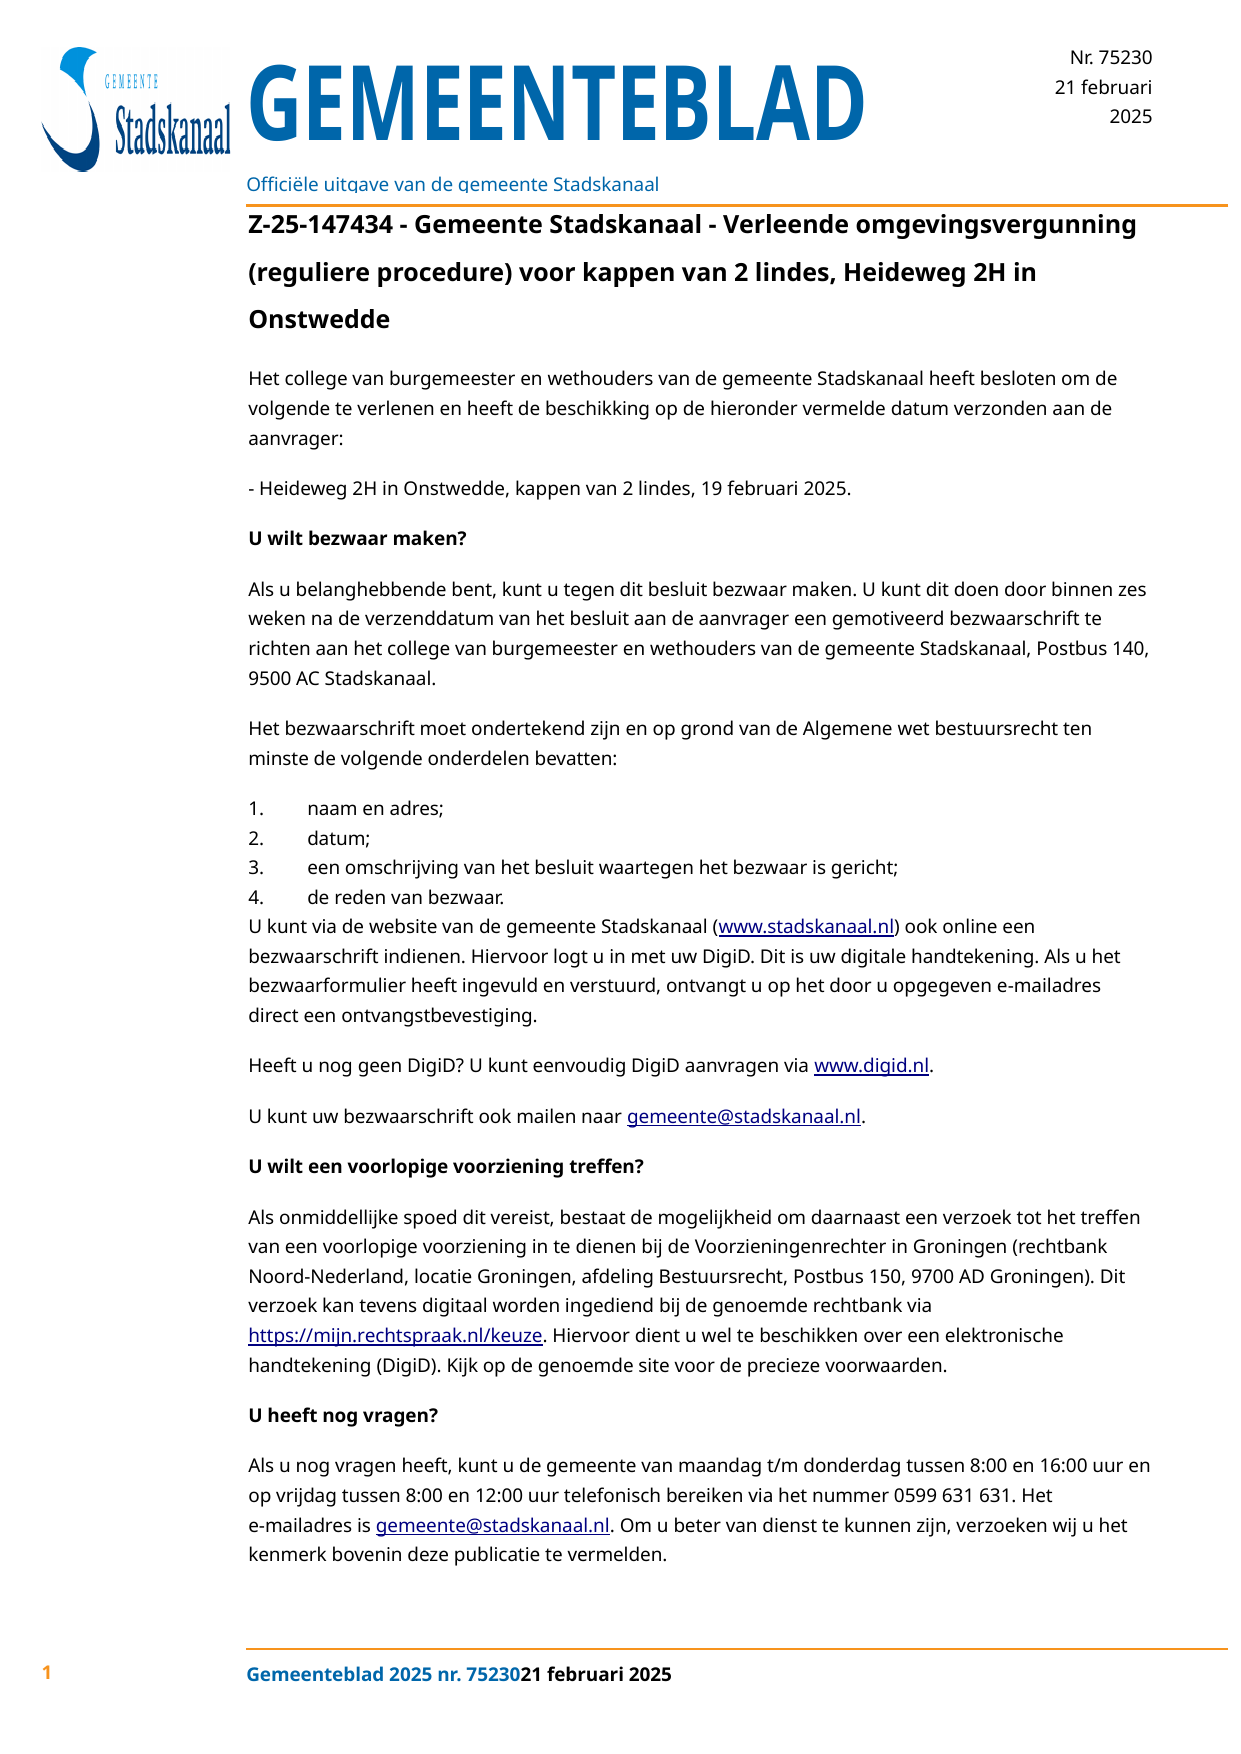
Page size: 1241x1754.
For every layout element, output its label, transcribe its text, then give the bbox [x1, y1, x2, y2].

text Het college van burgemeester en wethouders van de gemeente Stadskanaal heeft besloten om de volgende te verlenen en heeft de beschikking op de hieronder vermelde datum verzonden aan de aanvrager: [248, 366, 1152, 450]
text Heeft u nog geen DigiD? U kunt eenvoudig DigiD aanvragen via www.digid.nl. [248, 1053, 1152, 1078]
text U heeft nog vragen? [248, 1402, 1152, 1428]
text Als onmiddellijke spoed dit vereist, bestaat de mogelijkheid om daarnaast een verzoek tot het treffen van een voorlopige voorziening in te dienen bij de Voorzieningenrechter in Groningen (rechtbank Noord-Nederland, locatie Groningen, afdeling Bestuursrecht, Postbus 150, 9700 AD Groningen). Dit verzoek kan tevens digitaal worden ingediend bij de genoemde rechtbank via https://mijn.rechtspraak.nl/keuze. Hiervoor dient u wel te beschikken over een elektronische handtekening (DigiD). Kijk op de genoemde site voor de precieze voorwaarden. [248, 1204, 1152, 1377]
text Het bezwaarschrift moet ondertekend zijn en op grond van de Algemene wet bestuursrecht ten minste de volgende onderdelen bevatten: [248, 715, 1152, 770]
text U kunt via de website van de gemeente Stadskanaal (www.stadskanaal.nl) ook online een bezwaarschrift indienen. Hiervoor logt u in met uw DigiD. Dit is uw digitale handtekening. Als u het bezwaarformulier heeft ingevuld en verstuurd, ontvangt u op het door u opgegeven e‑mailadres direct een ontvangstbevestiging. [248, 913, 1152, 1028]
text U wilt een voorlopige voorziening treffen? [248, 1153, 1152, 1179]
list de reden van bezwaar. [248, 884, 1152, 909]
list een omschrijving van het besluit waartegen het bezwaar is gericht; [248, 854, 1152, 880]
text Als u belanghebbende bent, kunt u tegen dit besluit bezwaar maken. U kunt dit doen door binnen zes weken na de verzenddatum van het besluit aan de aanvrager een gemotiveerd bezwaarschrift te richten aan het college van burgemeester en wethouders van de gemeente Stadskanaal, Postbus 140, 9500 AC Stadskanaal. [248, 576, 1152, 690]
text - Heideweg 2H in Onstwedde, kappen van 2 lindes, 19 februari 2025. [248, 475, 1152, 501]
list naam en adres; [248, 795, 1152, 821]
text Als u nog vragen heeft, kunt u de gemeente van maandag t/m donderdag tussen 8:00 en 16:00 uur en op vrijdag tussen 8:00 en 12:00 uur telefonisch bereiken via het nummer 0599 631 631. Het e‑mailadres is gemeente@stadskanaal.nl. Om u beter van dienst te kunnen zijn, verzoeken wij u het kenmerk bovenin deze publicatie te vermelden. [248, 1453, 1152, 1567]
text Z-25-147434 - Gemeente Stadskanaal - Verleende omgevingsvergunning (reguliere procedure) voor kappen van 2 lindes, Heideweg 2H in Onstwedde [248, 207, 1152, 336]
text U wilt bezwaar maken? [248, 526, 1152, 551]
picture [41, 47, 231, 172]
text U kunt uw bezwaarschrift ook mailen naar gemeente@stadskanaal.nl. [248, 1103, 1152, 1129]
list datum; [248, 825, 1152, 850]
